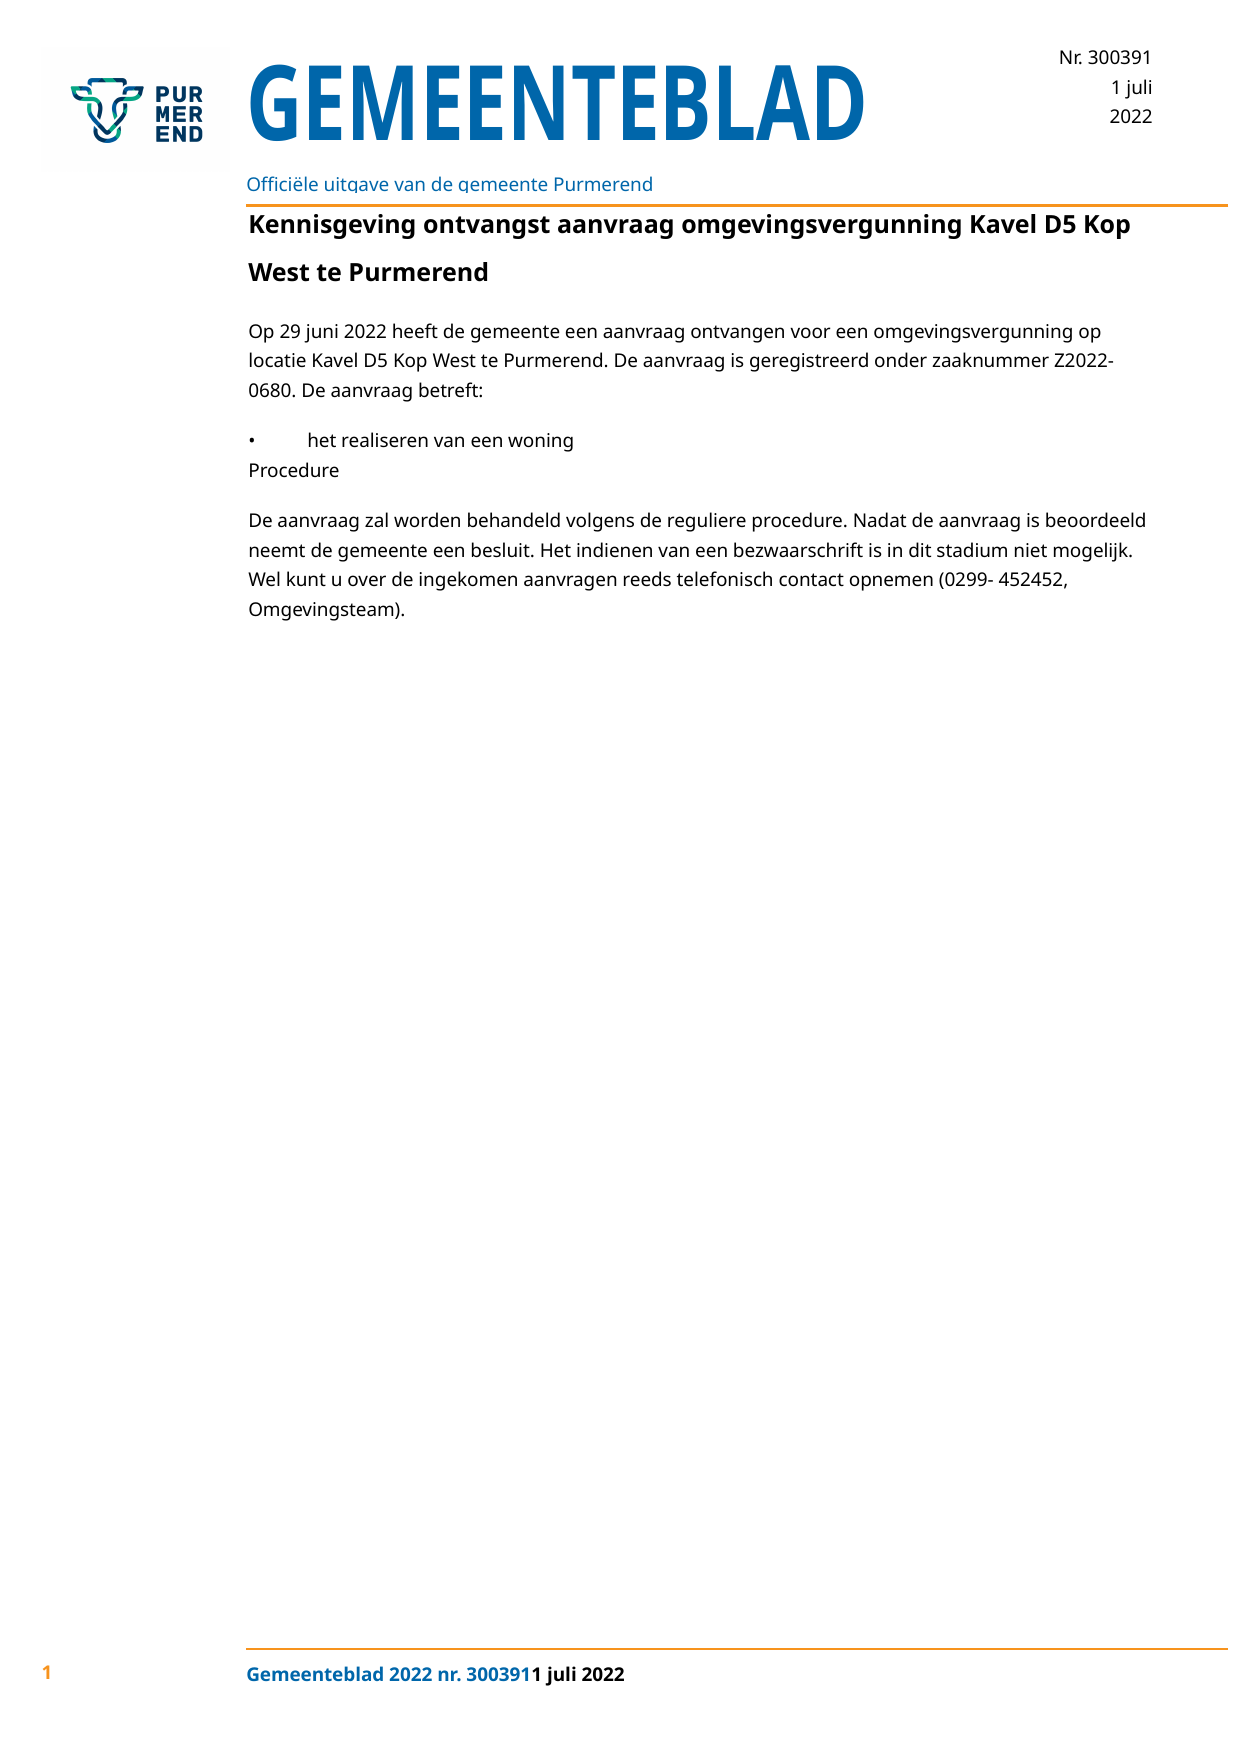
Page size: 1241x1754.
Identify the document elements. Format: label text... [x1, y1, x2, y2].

picture [41, 47, 231, 172]
text Op 29 juni 2022 heeft de gemeente een aanvraag ontvangen voor een omgevingsvergunning op locatie Kavel D5 Kop West te Purmerend. De aanvraag is geregistreerd onder zaaknummer Z2022-0680. De aanvraag betreft: [248, 318, 1152, 403]
text De aanvraag zal worden behandeld volgens de reguliere procedure. Nadat de aanvraag is beoordeeld neemt de gemeente een besluit. Het indienen van een bezwaarschrift is in dit stadium niet mogelijk. Wel kunt u over de ingekomen aanvragen reeds telefonisch contact opnemen (0299- 452452, Omgevingsteam). [248, 507, 1152, 622]
text Kennisgeving ontvangst aanvraag omgevingsvergunning Kavel D5 Kop West te Purmerend [248, 207, 1152, 288]
text Procedure [248, 457, 1152, 483]
list het realiseren van een woning [248, 427, 1152, 453]
